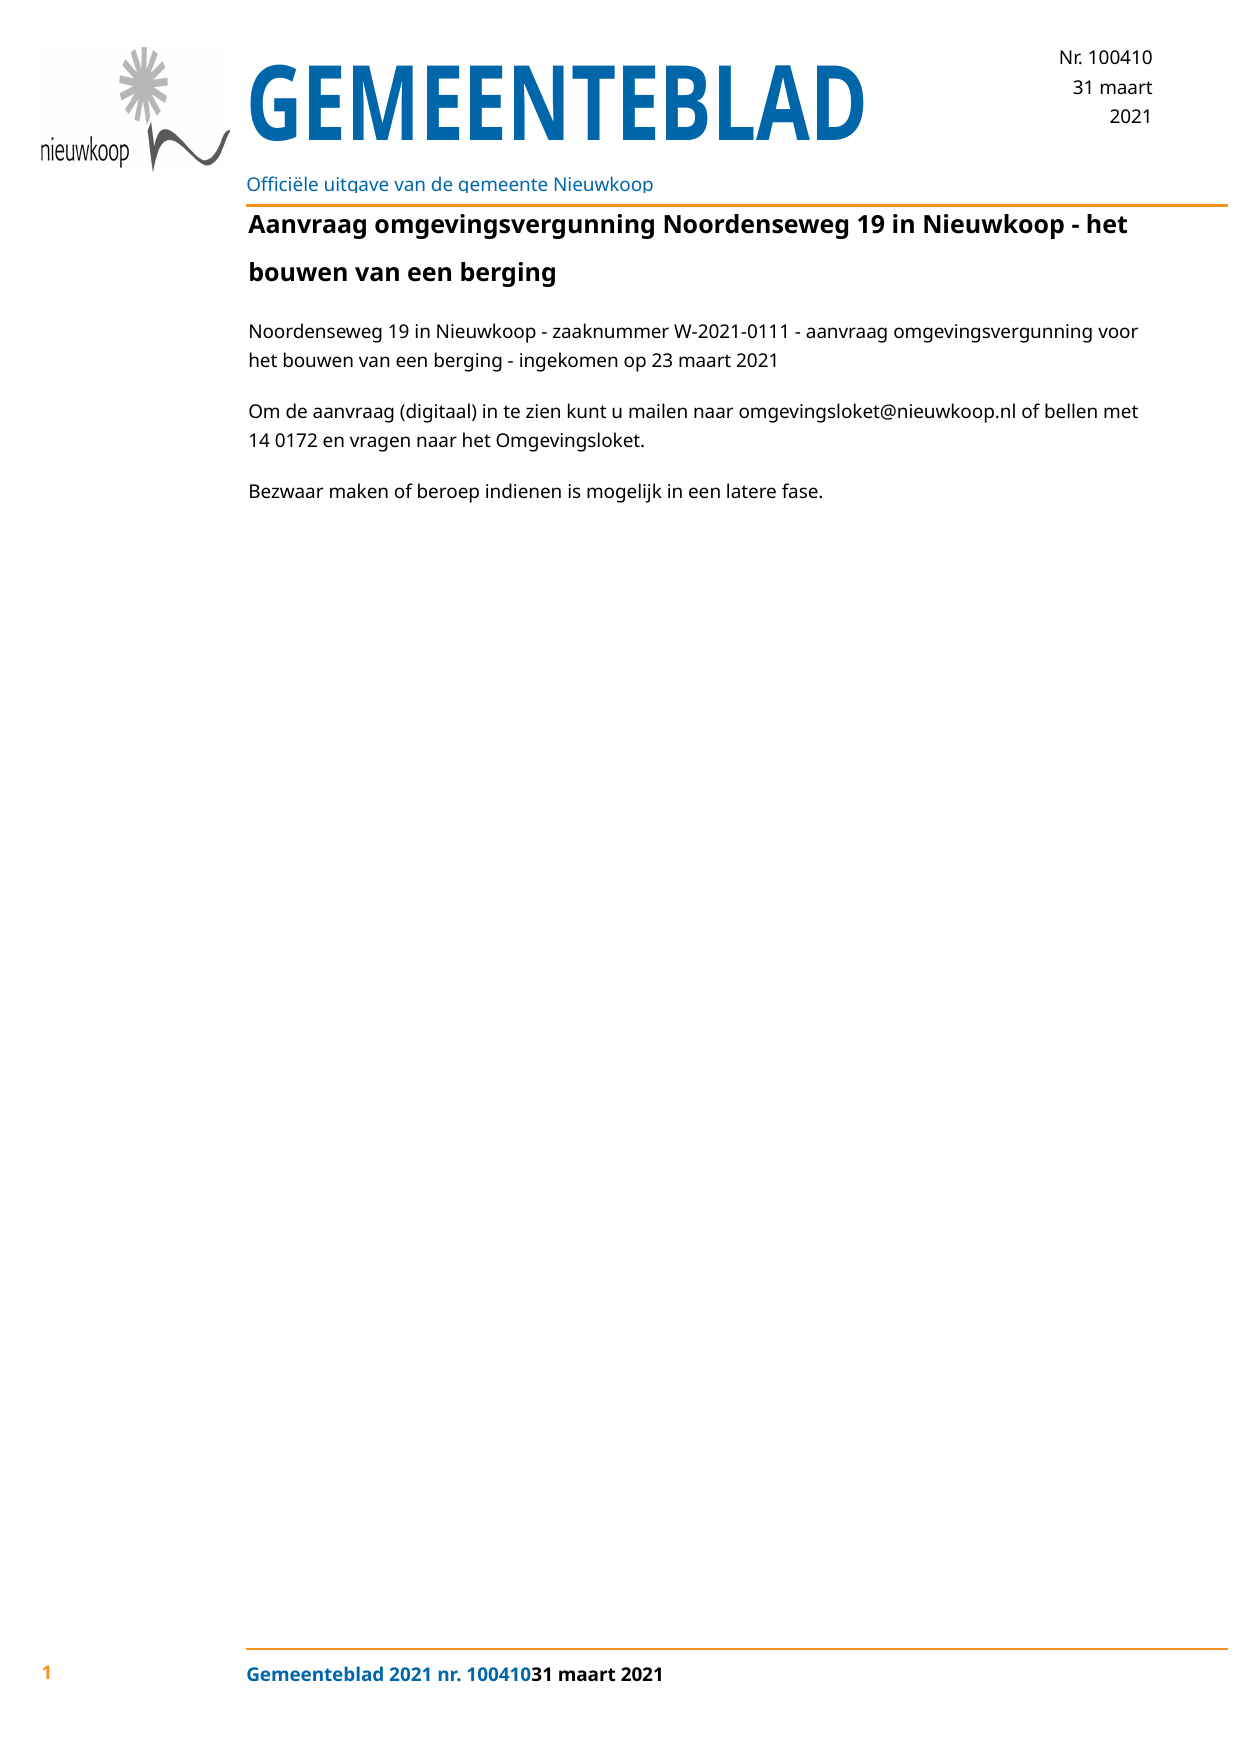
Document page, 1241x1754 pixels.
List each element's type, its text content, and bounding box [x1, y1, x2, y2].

text Aanvraag omgevingsvergunning Noordenseweg 19 in Nieuwkoop - het bouwen van een berging [248, 207, 1152, 288]
text Om de aanvraag (digitaal) in te zien kunt u mailen naar omgevingsloket@nieuwkoop.nl of bellen met 14 0172 en vragen naar het Omgevingsloket. [248, 398, 1152, 453]
text Bezwaar maken of beroep indienen is mogelijk in een latere fase. [248, 478, 1152, 504]
picture [41, 47, 231, 172]
text Noordenseweg 19 in Nieuwkoop - zaaknummer W-2021-0111 - aanvraag omgevingsvergunning voor het bouwen van een berging - ingekomen op 23 maart 2021 [248, 318, 1152, 373]
